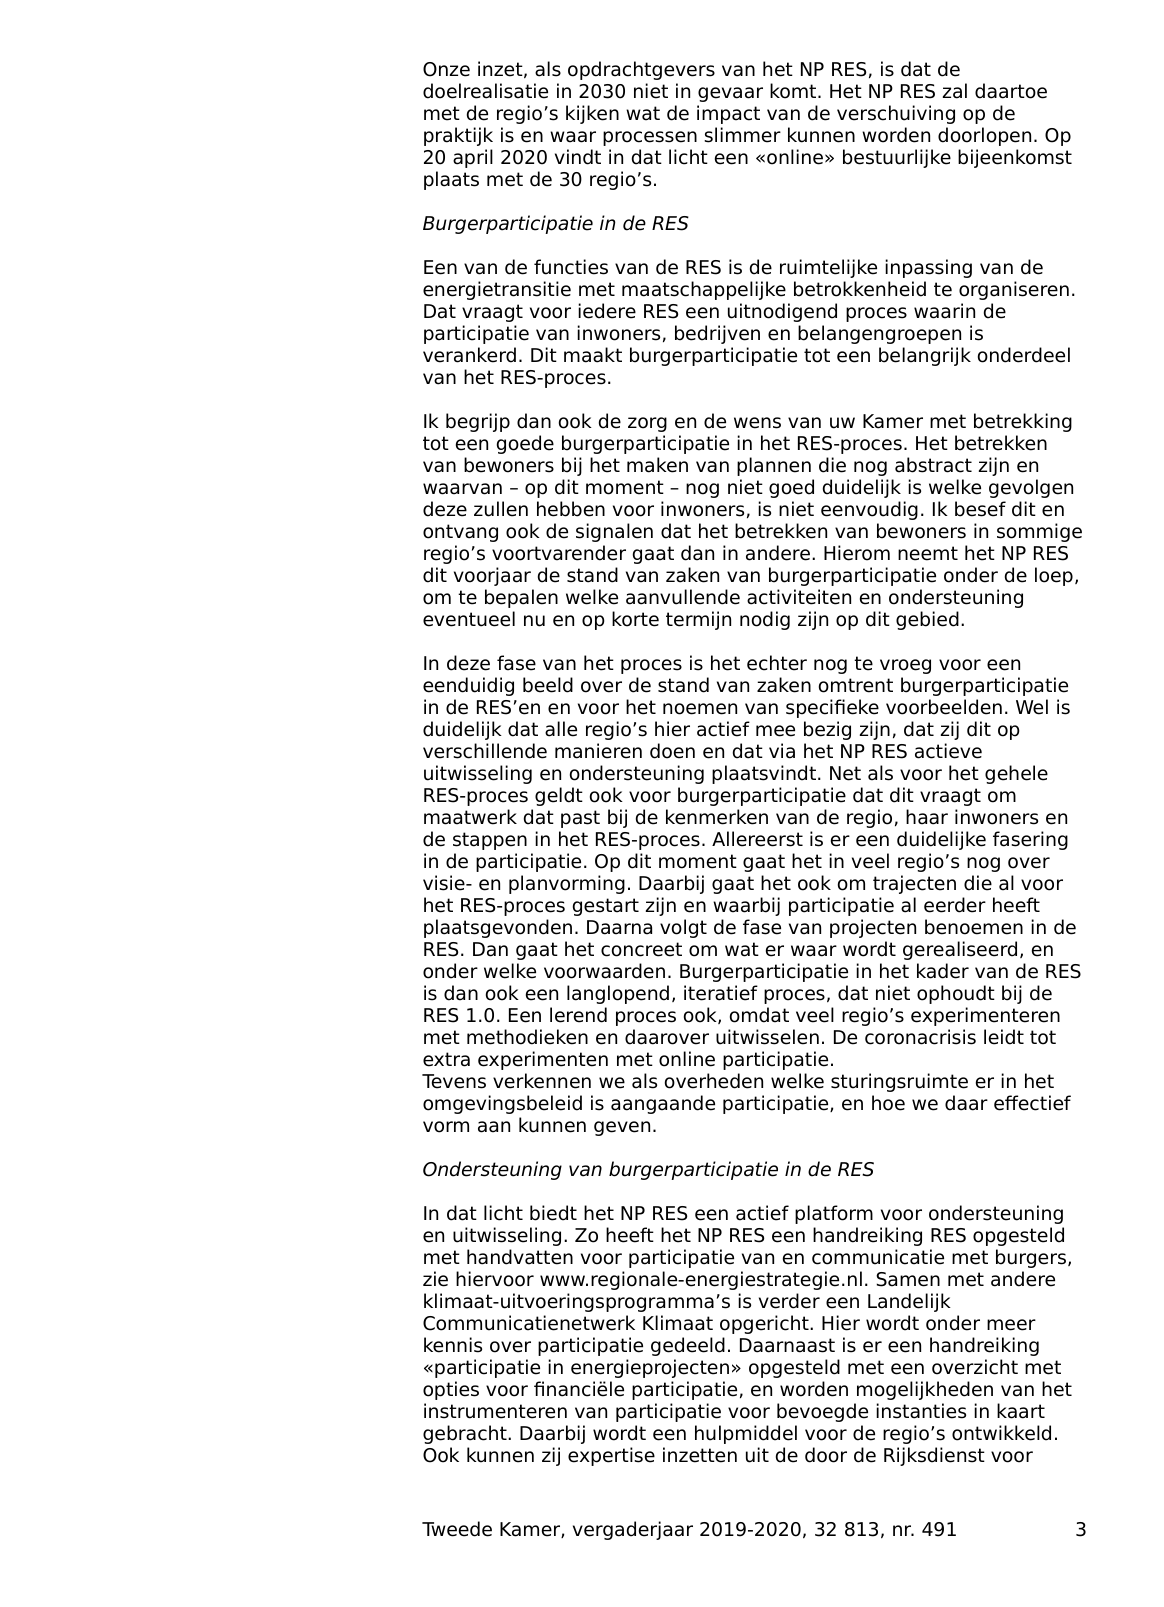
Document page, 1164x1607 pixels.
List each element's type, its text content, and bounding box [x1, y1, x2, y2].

text Een van de functies van de RES is de ruimtelijke inpassing van de energietransitie met maatschappelijke betrokkenheid te organiseren. Dat vraagt voor iedere RES een uitnodigend proces waarin de participatie van inwoners, bedrijven en belangengroepen is verankerd. Dit maakt burgerparticipatie tot een belangrijk onderdeel van het RES-proces. [422, 257, 1087, 389]
text Ik begrijp dan ook de zorg en de wens van uw Kamer met betrekking tot een goede burgerparticipatie in het RES-proces. Het betrekken van bewoners bij het maken van plannen die nog abstract zijn en waarvan – op dit moment – nog niet goed duidelijk is welke gevolgen deze zullen hebben voor inwoners, is niet eenvoudig. Ik besef dit en ontvang ook de signalen dat het betrekken van bewoners in sommige regio’s voortvarender gaat dan in andere. Hierom neemt het NP RES dit voorjaar de stand van zaken van burgerparticipatie onder de loep, om te bepalen welke aanvullende activiteiten en ondersteuning eventueel nu en op korte termijn nodig zijn op dit gebied. [422, 411, 1087, 631]
text Onze inzet, als opdrachtgevers van het NP RES, is dat de doelrealisatie in 2030 niet in gevaar komt. Het NP RES zal daartoe met de regio’s kijken wat de impact van de verschuiving op de praktijk is en waar processen slimmer kunnen worden doorlopen. Op 20 april 2020 vindt in dat licht een «online» bestuurlijke bijeenkomst plaats met de 30 regio’s. [422, 59, 1087, 191]
text In deze fase van het proces is het echter nog te vroeg voor een eenduidig beeld over de stand van zaken omtrent burgerparticipatie in de RES’en en voor het noemen van specifieke voorbeelden. Wel is duidelijk dat alle regio’s hier actief mee bezig zijn, dat zij dit op verschillende manieren doen en dat via het NP RES actieve uitwisseling en ondersteuning plaatsvindt. Net als voor het gehele RES-proces geldt ook voor burgerparticipatie dat dit vraagt om maatwerk dat past bij de kenmerken van de regio, haar inwoners en de stappen in het RES-proces. Allereerst is er een duidelijke fasering in de participatie. Op dit moment gaat het in veel regio’s nog over visie- en planvorming. Daarbij gaat het ook om trajecten die al voor het RES-proces gestart zijn en waarbij participatie al eerder heeft plaatsgevonden. Daarna volgt de fase van projecten benoemen in de RES. Dan gaat het concreet om wat er waar wordt gerealiseerd, en onder welke voorwaarden. Burgerparticipatie in het kader van de RES is dan ook een langlopend, iteratief proces, dat niet ophoudt bij de RES 1.0. Een lerend proces ook, omdat veel regio’s experimenteren met methodieken en daarover uitwisselen. De coronacrisis leidt tot extra experimenten met online participatie. [422, 653, 1087, 1071]
subtitle Ondersteuning van burgerparticipatie in de RES [422, 1159, 1087, 1181]
subtitle Burgerparticipatie in de RES [422, 213, 1087, 235]
text Tevens verkennen we als overheden welke sturingsruimte er in het omgevingsbeleid is aangaande participatie, en hoe we daar effectief vorm aan kunnen geven. [422, 1071, 1087, 1137]
text In dat licht biedt het NP RES een actief platform voor ondersteuning en uitwisseling. Zo heeft het NP RES een handreiking RES opgesteld met handvatten voor participatie van en communicatie met burgers, zie hiervoor www.regionale-energiestrategie.nl. Samen met andere klimaat-uitvoeringsprogramma’s is verder een Landelijk Communicatienetwerk Klimaat opgericht. Hier wordt onder meer kennis over participatie gedeeld. Daarnaast is er een handreiking «participatie in energieprojecten» opgesteld met een overzicht met opties voor financiële participatie, en worden mogelijkheden van het instrumenteren van participatie voor bevoegde instanties in kaart gebracht. Daarbij wordt een hulpmiddel voor de regio’s ontwikkeld. Ook kunnen zij expertise inzetten uit de door de Rijksdienst voor [422, 1203, 1087, 1467]
